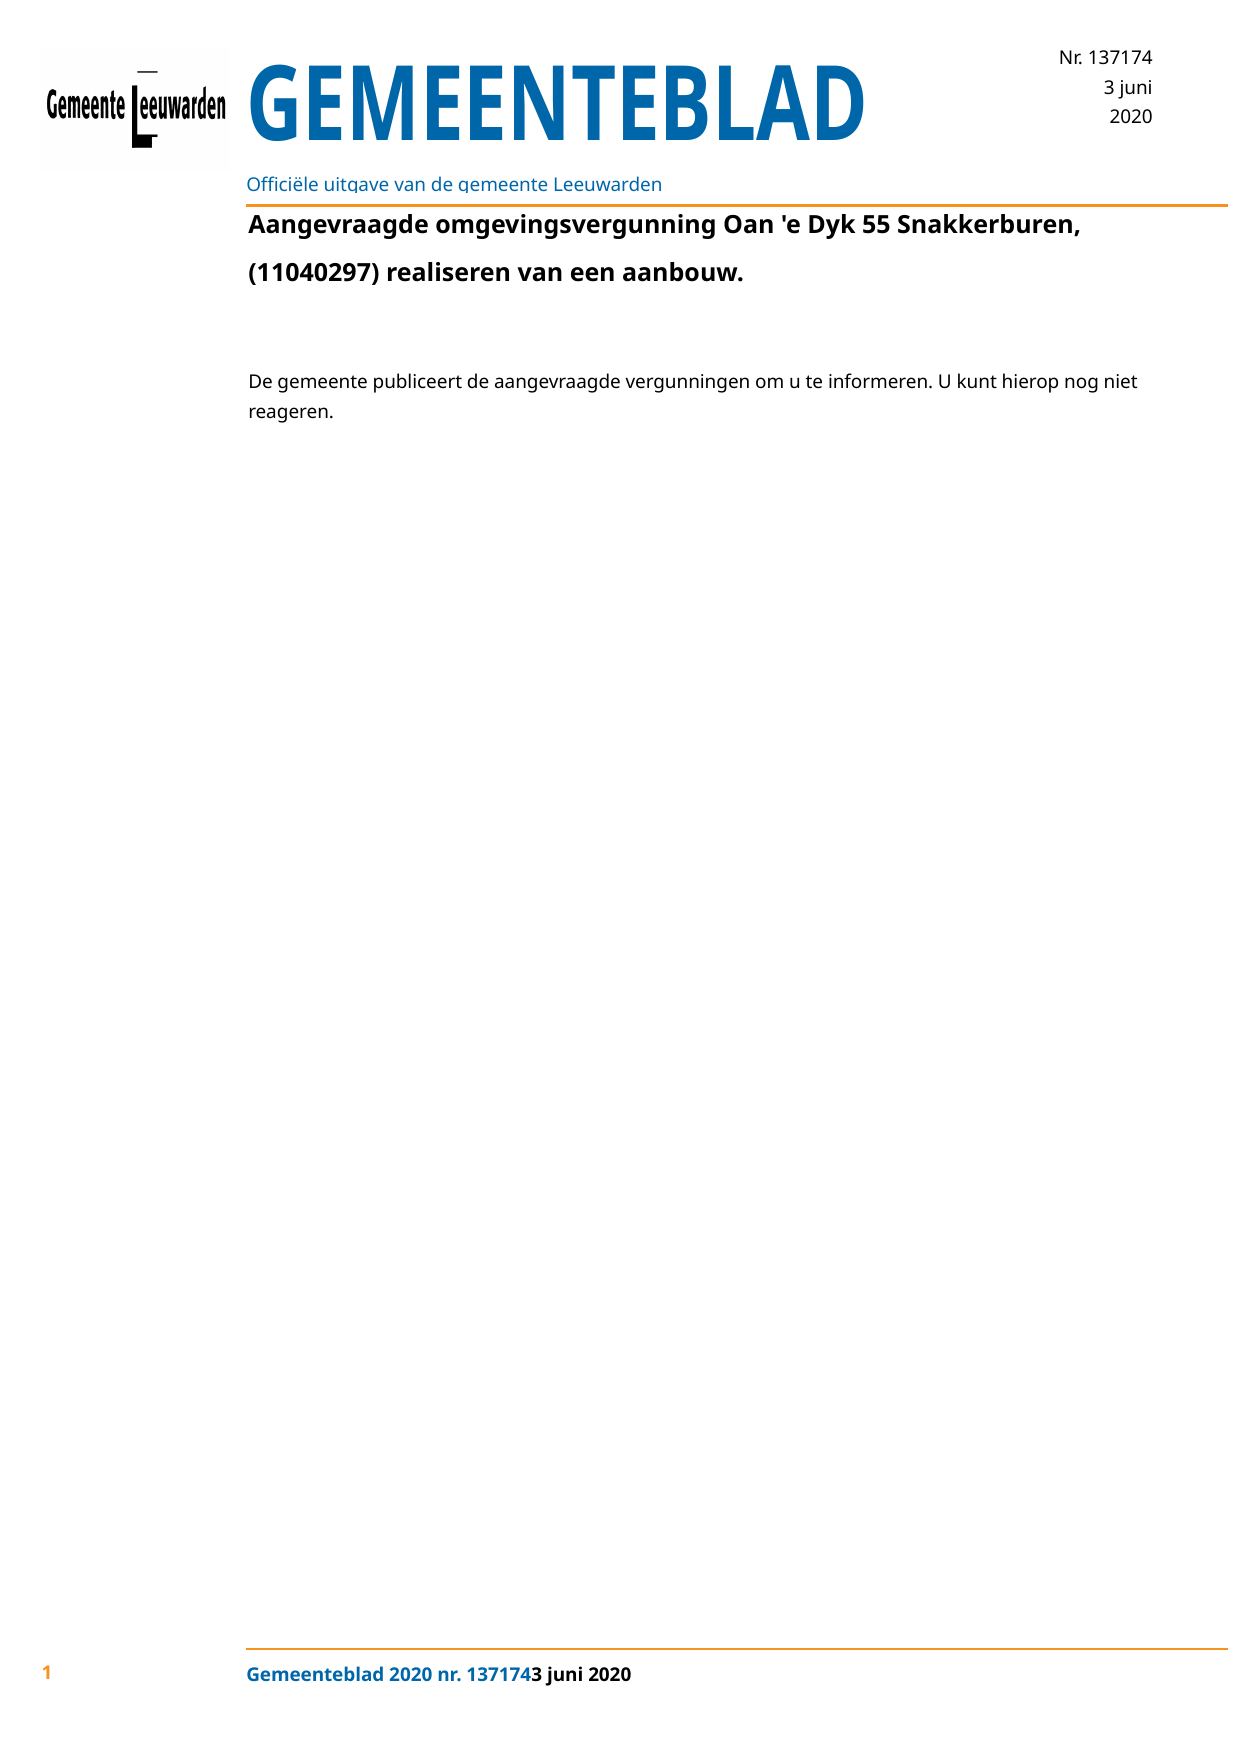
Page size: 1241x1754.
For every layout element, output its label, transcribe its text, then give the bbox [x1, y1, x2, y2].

text Aangevraagde omgevingsvergunning Oan 'e Dyk 55 Snakkerburen, (11040297) realiseren van een aanbouw. [248, 207, 1152, 288]
text De gemeente publiceert de aangevraagde vergunningen om u te informeren. U kunt hierop nog niet reageren. [248, 368, 1152, 424]
picture [41, 47, 231, 172]
